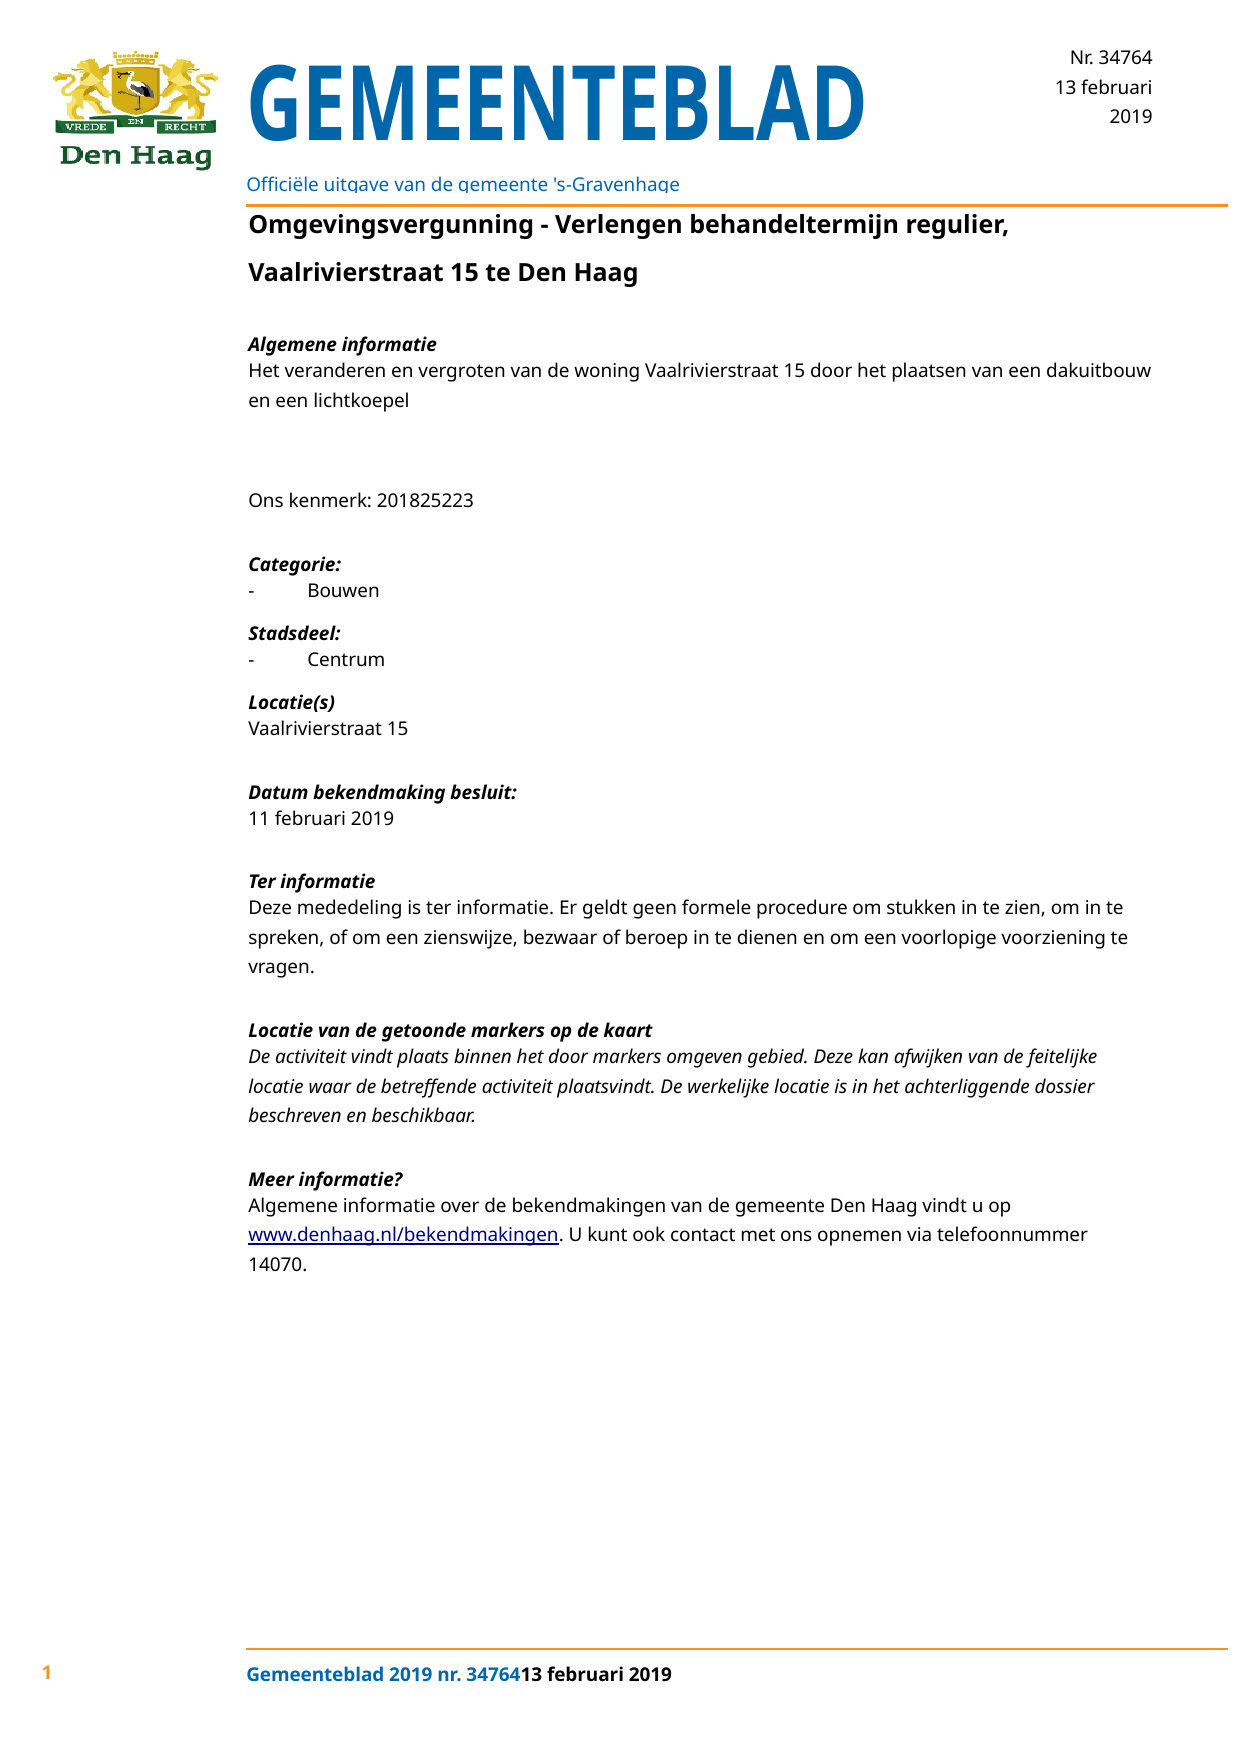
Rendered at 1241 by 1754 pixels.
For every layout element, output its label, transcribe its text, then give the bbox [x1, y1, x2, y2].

list Bouwen [248, 577, 1152, 603]
text Stadsdeel: [248, 620, 1152, 646]
text Meer informatie? [248, 1166, 1152, 1192]
text Ons kenmerk: 201825223 [248, 488, 1152, 513]
text Vaalrivierstraat 15 [248, 715, 1152, 741]
text Deze mededeling is ter informatie. Er geldt geen formele procedure om stukken in te zien, om in te spreken, of om een zienswijze, bezwaar of beroep in te dienen en om een voorlopige voorziening te vragen. [248, 894, 1152, 979]
text Datum bekendmaking besluit: [248, 779, 1152, 805]
list Centrum [248, 646, 1152, 672]
text Locatie van de getoonde markers op de kaart [248, 1017, 1152, 1043]
text Algemene informatie over de bekendmakingen van de gemeente Den Haag vindt u op www.denhaag.nl/bekendmakingen. U kunt ook contact met ons opnemen via telefoonnummer 14070. [248, 1192, 1152, 1277]
text De activiteit vindt plaats binnen het door markers omgeven gebied. Deze kan afwijken van de feitelijke locatie waar de betreffende activiteit plaatsvindt. De werkelijke locatie is in het achterliggende dossier beschreven en beschikbaar. [248, 1043, 1152, 1128]
text Omgevingsvergunning - Verlengen behandeltermijn regulier, Vaalrivierstraat 15 te Den Haag [248, 207, 1152, 288]
text Locatie(s) [248, 689, 1152, 715]
text Het veranderen en vergroten van de woning Vaalrivierstraat 15 door het plaatsen van een dakuitbouw en een lichtkoepel [248, 357, 1152, 412]
text Algemene informatie [248, 331, 1152, 357]
text Categorie: [248, 552, 1152, 577]
text 11 februari 2019 [248, 805, 1152, 830]
picture [41, 47, 231, 172]
text Ter informatie [248, 869, 1152, 894]
